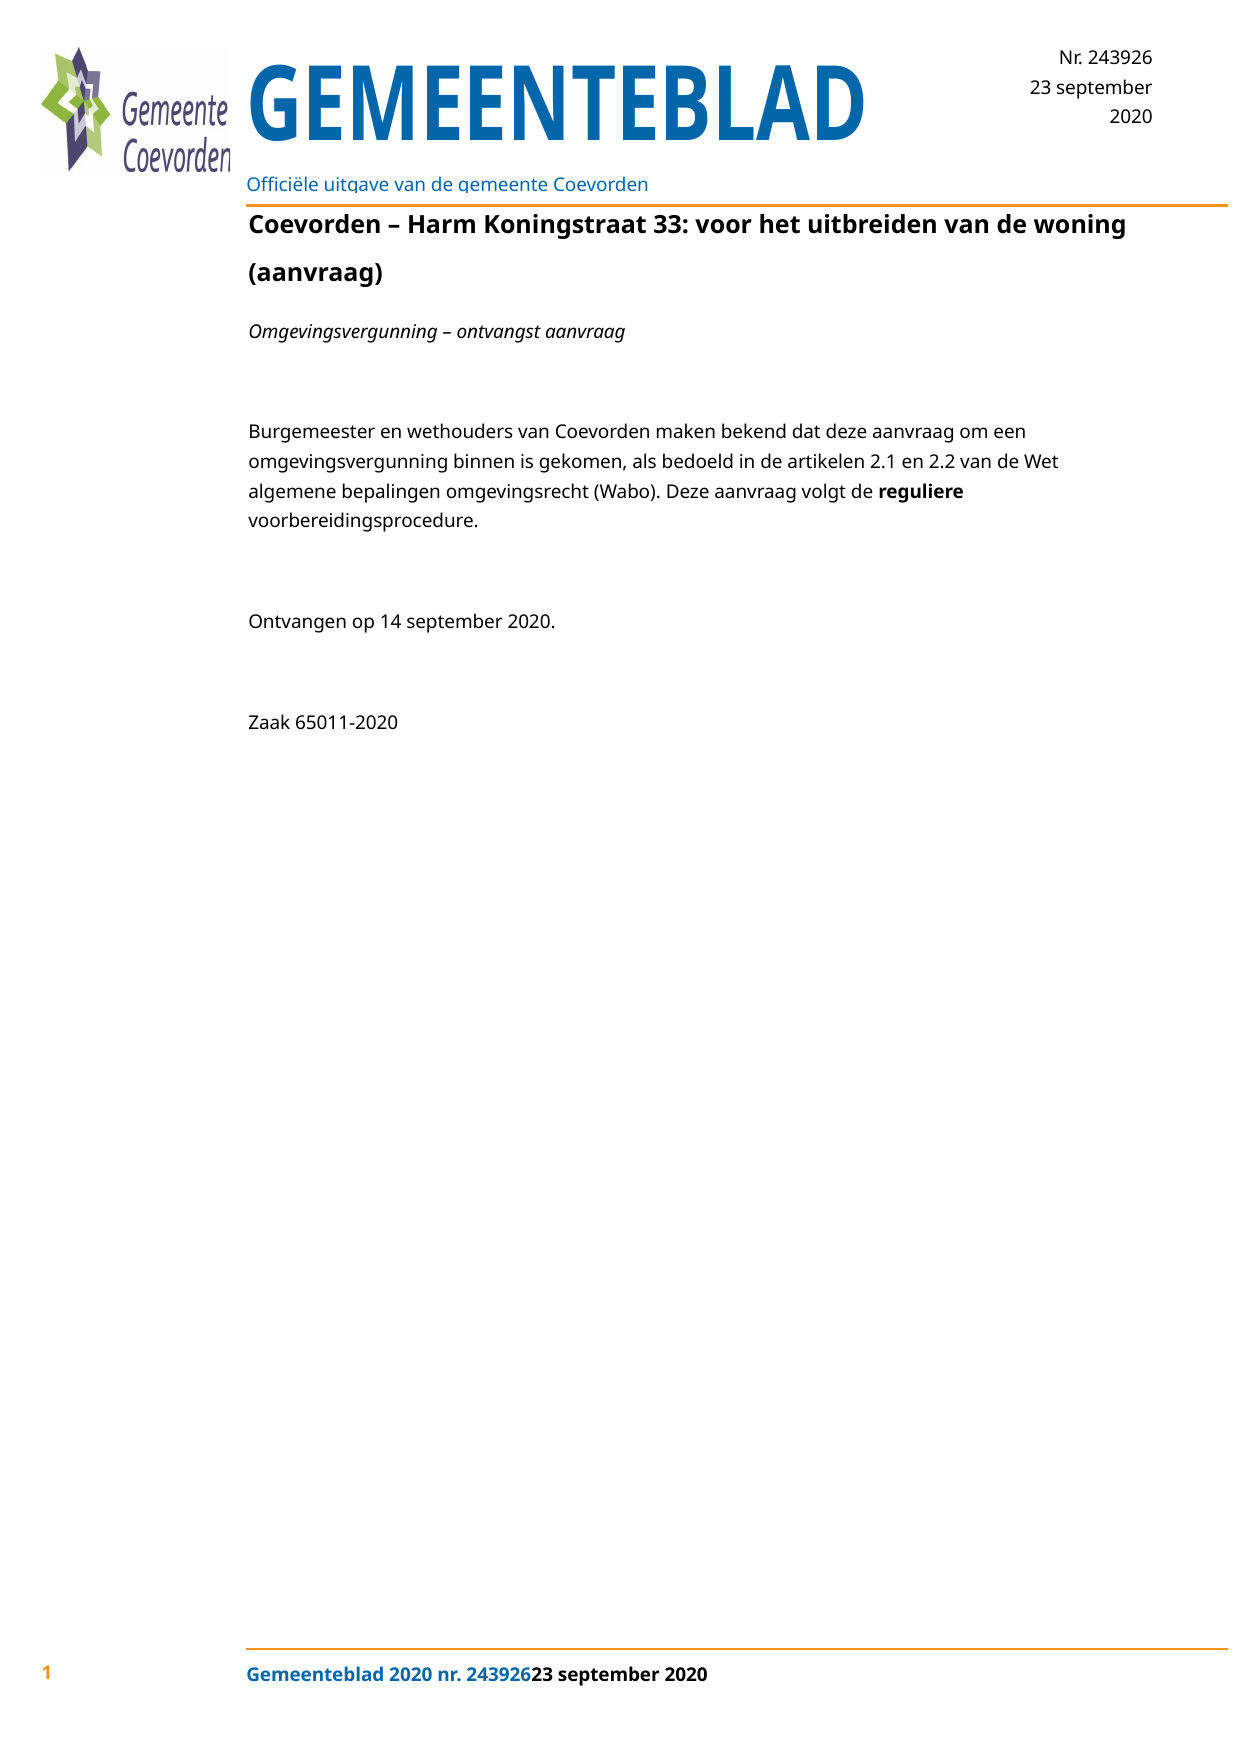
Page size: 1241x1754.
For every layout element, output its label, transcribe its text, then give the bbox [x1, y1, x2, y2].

text Burgemeester en wethouders van Coevorden maken bekend dat deze aanvraag om een omgevingsvergunning binnen is gekomen, als bedoeld in de artikelen 2.1 en 2.2 van de Wet algemene bepalingen omgevingsrecht (Wabo). Deze aanvraag volgt de reguliere voorbereidingsprocedure. [248, 419, 1152, 533]
text Ontvangen op 14 september 2020. [248, 608, 1152, 634]
text Zaak 65011-2020 [248, 709, 1152, 735]
text Omgevingsvergunning – ontvangst aanvraag [248, 318, 1152, 344]
text Coevorden – Harm Koningstraat 33: voor het uitbreiden van de woning (aanvraag) [248, 207, 1152, 288]
picture [41, 47, 231, 172]
